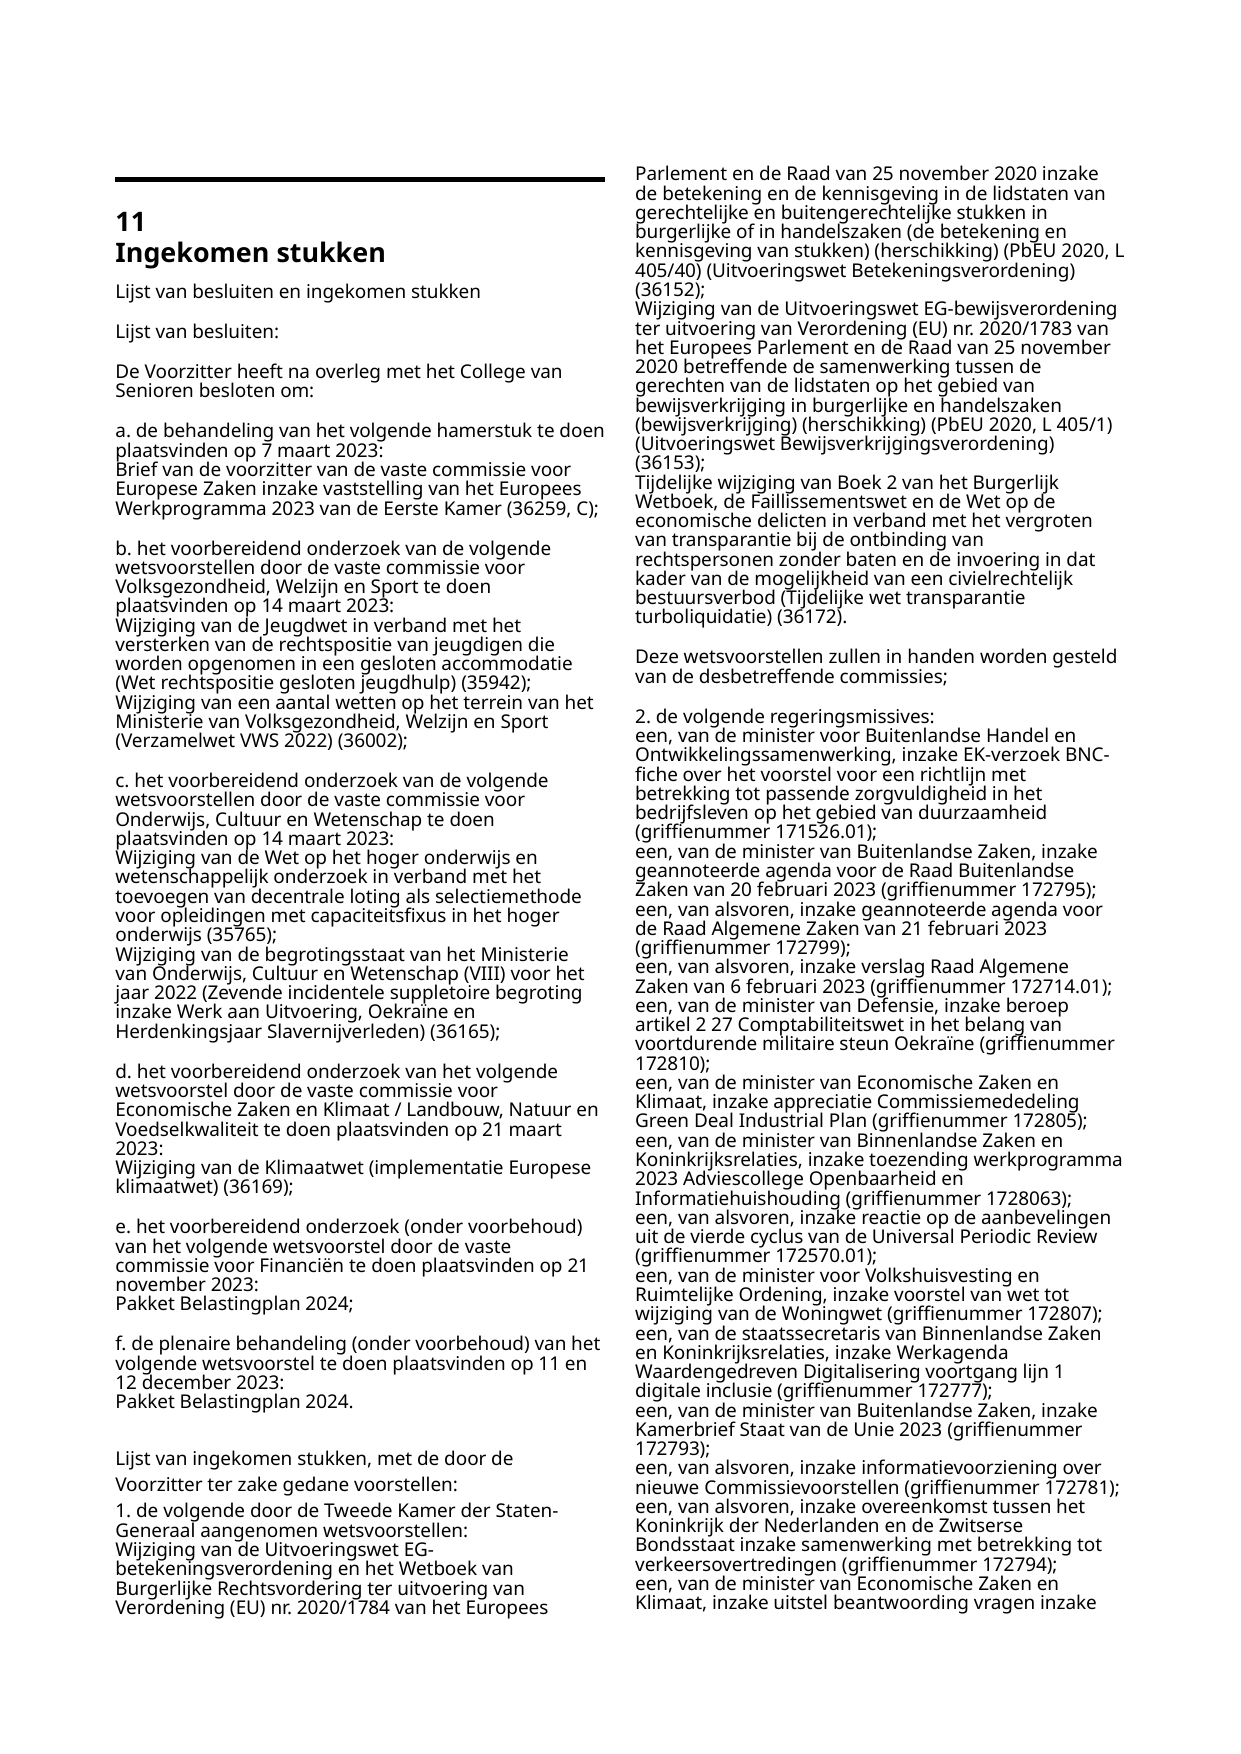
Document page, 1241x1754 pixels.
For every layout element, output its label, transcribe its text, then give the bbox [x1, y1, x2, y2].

text een, van de minister voor Volkshuisvesting en Ruimtelijke Ordening, inzake voorstel van wet tot wijziging van de Woningwet (griffienummer 172807); [635, 1267, 1125, 1324]
text een, van de minister van Binnenlandse Zaken en Koninkrijksrelaties, inzake toezending werkprogramma 2023 Adviescollege Openbaarheid en Informatiehuishouding (griffienummer 1728063); [635, 1132, 1125, 1209]
text Pakket Belastingplan 2024; [115, 1295, 605, 1315]
text een, van de minister van Buitenlandse Zaken, inzake geannoteerde agenda voor de Raad Buitenlandse Zaken van 20 februari 2023 (griffienummer 172795); [635, 843, 1125, 901]
text een, van de minister van Buitenlandse Zaken, inzake Kamerbrief Staat van de Unie 2023 (griffienummer 172793); [635, 1402, 1125, 1459]
text een, van alsvoren, inzake informatievoorziening over nieuwe Commissievoorstellen (griffienummer 172781); [635, 1459, 1125, 1498]
text Ingekomen stukken [115, 239, 605, 283]
text Wijziging van de Uitvoeringswet EG-betekeningsverordening en het Wetboek van Burgerlijke Rechtsvordering ter uitvoering van Verordening (EU) nr. 2020/1784 van het Europees [115, 1541, 605, 1618]
text 1. de volgende door de Tweede Kamer der Staten-Generaal aangenomen wetsvoorstellen: [115, 1502, 605, 1541]
text a. de behandeling van het volgende hamerstuk te doen plaatsvinden op 7 maart 2023: [115, 422, 605, 461]
text 2. de volgende regeringsmissives: [635, 708, 1125, 727]
text een, van alsvoren, inzake reactie op de aanbevelingen uit de vierde cyclus van de Universal Periodic Review (griffienummer 172570.01); [635, 1209, 1125, 1267]
text Wijziging van de Wet op het hoger onderwijs en wetenschappelijk onderzoek in verband met het toevoegen van decentrale loting als selectiemethode voor opleidingen met capaciteitsfixus in het hoger onderwijs (35765); [115, 849, 605, 946]
text een, van de minister van Defensie, inzake beroep artikel 2 27 Comptabiliteitswet in het belang van voortdurende militaire steun Oekraïne (griffienummer 172810); [635, 997, 1125, 1074]
text Tijdelijke wijziging van Boek 2 van het Burgerlijk Wetboek, de Faillissementswet en de Wet op de economische delicten in verband met het vergroten van transparantie bij de ontbinding van rechtspersonen zonder baten en de invoering in dat kader van de mogelijkheid van een civielrechtelijk bestuursverbod (Tijdelijke wet transparantie turboliquidatie) (36172). [635, 474, 1125, 628]
text c. het voorbereidend onderzoek van de volgende wetsvoorstellen door de vaste commissie voor Onderwijs, Cultuur en Wetenschap te doen plaatsvinden op 14 maart 2023: [115, 772, 605, 849]
text d. het voorbereidend onderzoek van het volgende wetsvoorstel door de vaste commissie voor Economische Zaken en Klimaat / Landbouw, Natuur en Voedselkwaliteit te doen plaatsvinden op 21 maart 2023: [115, 1063, 605, 1159]
text 11 [115, 203, 605, 239]
text Wijziging van de Klimaatwet (implementatie Europese klimaatwet) (36169); [115, 1159, 605, 1198]
text Pakket Belastingplan 2024. [115, 1393, 605, 1412]
text Lijst van besluiten en ingekomen stukken [115, 283, 605, 302]
text Lijst van ingekomen stukken, met de door de Voorzitter ter zake gedane voorstellen: [115, 1445, 605, 1496]
text Lijst van besluiten: [115, 323, 605, 342]
text Brief van de voorzitter van de vaste commissie voor Europese Zaken inzake vaststelling van het Europees Werkprogramma 2023 van de Eerste Kamer (36259, C); [115, 461, 605, 519]
text een, van de minister van Economische Zaken en Klimaat, inzake appreciatie Commissiemededeling Green Deal Industrial Plan (griffienummer 172805); [635, 1074, 1125, 1132]
text een, van de minister van Economische Zaken en Klimaat, inzake uitstel beantwoording vragen inzake [635, 1575, 1125, 1613]
text Wijziging van de begrotingsstaat van het Ministerie van Onderwijs, Cultuur en Wetenschap (VIII) voor het jaar 2022 (Zevende incidentele suppletoire begroting inzake Werk aan Uitvoering, Oekraïne en Herdenkingsjaar Slavernijverleden) (36165); [115, 946, 605, 1042]
text f. de plenaire behandeling (onder voorbehoud) van het volgende wetsvoorstel te doen plaatsvinden op 11 en 12 december 2023: [115, 1335, 605, 1393]
text Wijziging van de Jeugdwet in verband met het versterken van de rechtspositie van jeugdigen die worden opgenomen in een gesloten accommodatie (Wet rechtspositie gesloten jeugdhulp) (35942); [115, 617, 605, 694]
text een, van de minister voor Buitenlandse Handel en Ontwikkelingssamenwerking, inzake EK-verzoek BNC-fiche over het voorstel voor een richtlijn met betrekking tot passende zorgvuldigheid in het bedrijfsleven op het gebied van duurzaamheid (griffienummer 171526.01); [635, 727, 1125, 843]
text e. het voorbereidend onderzoek (onder voorbehoud) van het volgende wetsvoorstel door de vaste commissie voor Financiën te doen plaatsvinden op 21 november 2023: [115, 1218, 605, 1295]
text een, van alsvoren, inzake verslag Raad Algemene Zaken van 6 februari 2023 (griffienummer 172714.01); [635, 958, 1125, 997]
text Parlement en de Raad van 25 november 2020 inzake de betekening en de kennisgeving in de lidstaten van gerechtelijke en buitengerechtelijke stukken in burgerlijke of in handelszaken (de betekening en kennisgeving van stukken) (herschikking) (PbEU 2020, L 405/40) (Uitvoeringswet Betekeningsverordening) (36152); [635, 165, 1125, 300]
text Wijziging van een aantal wetten op het terrein van het Ministerie van Volksgezondheid, Welzijn en Sport (Verzamelwet VWS 2022) (36002); [115, 694, 605, 751]
text een, van alsvoren, inzake geannoteerde agenda voor de Raad Algemene Zaken van 21 februari 2023 (griffienummer 172799); [635, 901, 1125, 958]
text Wijziging van de Uitvoeringswet EG-bewijsverordening ter uitvoering van Verordening (EU) nr. 2020/1783 van het Europees Parlement en de Raad van 25 november 2020 betreffende de samenwerking tussen de gerechten van de lidstaten op het gebied van bewijsverkrijging in burgerlijke en handelszaken (bewijsverkrijging) (herschikking) (PbEU 2020, L 405/1) (Uitvoeringswet Bewijsverkrijgingsverordening) (36153); [635, 300, 1125, 474]
text Deze wetsvoorstellen zullen in handen worden gesteld van de desbetreffende commissies; [635, 648, 1125, 687]
text een, van de staatssecretaris van Binnenlandse Zaken en Koninkrijksrelaties, inzake Werkagenda Waardengedreven Digitalisering voortgang lijn 1 digitale inclusie (griffienummer 172777); [635, 1324, 1125, 1402]
text b. het voorbereidend onderzoek van de volgende wetsvoorstellen door de vaste commissie voor Volksgezondheid, Welzijn en Sport te doen plaatsvinden op 14 maart 2023: [115, 539, 605, 617]
text De Voorzitter heeft na overleg met het College van Senioren besloten om: [115, 363, 605, 402]
text een, van alsvoren, inzake overeenkomst tussen het Koninkrijk der Nederlanden en de Zwitserse Bondsstaat inzake samenwerking met betrekking tot verkeersovertredingen (griffienummer 172794); [635, 1498, 1125, 1575]
